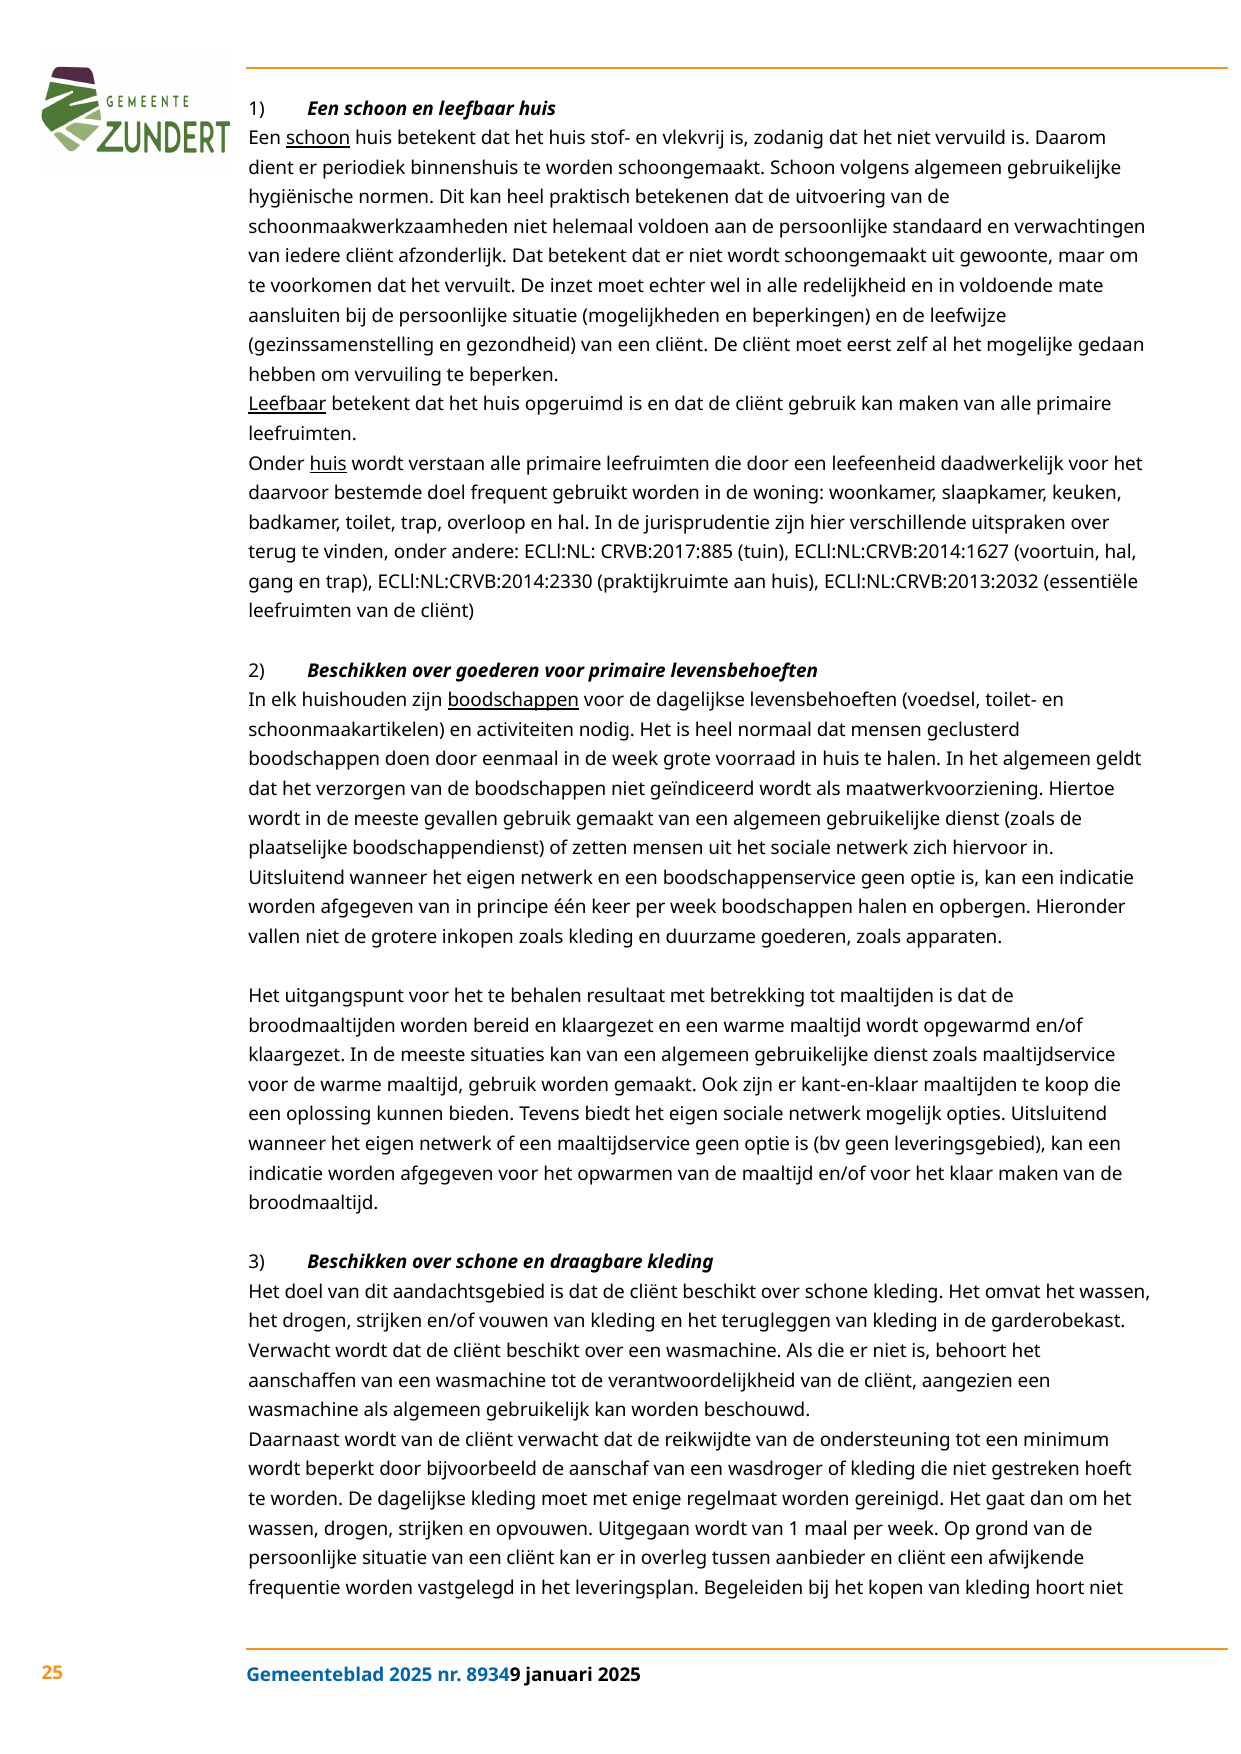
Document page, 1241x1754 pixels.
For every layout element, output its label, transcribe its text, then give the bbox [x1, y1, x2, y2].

list Een schoon en leefbaar huis [248, 95, 1152, 121]
list Beschikken over goederen voor primaire levensbehoeften [248, 657, 1152, 683]
text Het uitgangspunt voor het te behalen resultaat met betrekking tot maaltijden is dat de broodmaaltijden worden bereid en klaargezet en een warme maaltijd wordt opgewarmd en/of klaargezet. In de meeste situaties kan van een algemeen gebruikelijke dienst zoals maaltijdservice voor de warme maaltijd, gebruik worden gemaakt. Ook zijn er kant-en-klaar maaltijden te koop die een oplossing kunnen bieden. Tevens biedt het eigen sociale netwerk mogelijk opties. Uitsluitend wanneer het eigen netwerk of een maaltijdservice geen optie is (bv geen leveringsgebied), kan een indicatie worden afgegeven voor het opwarmen van de maaltijd en/of voor het klaar maken van de broodmaaltijd. [248, 982, 1152, 1215]
text Daarnaast wordt van de cliënt verwacht dat de reikwijdte van de ondersteuning tot een minimum wordt beperkt door bijvoorbeeld de aanschaf van een wasdroger of kleding die niet gestreken hoeft te worden. De dagelijkse kleding moet met enige regelmaat worden gereinigd. Het gaat dan om het wassen, drogen, strijken en opvouwen. Uitgegaan wordt van 1 maal per week. Op grond van de persoonlijke situatie van een cliënt kan er in overleg tussen aanbieder en cliënt een afwijkende frequentie worden vastgelegd in het leveringsplan. Begeleiden bij het kopen van kleding hoort niet [248, 1426, 1152, 1600]
text In elk huishouden zijn boodschappen voor de dagelijkse levensbehoeften (voedsel, toilet- en schoonmaakartikelen) en activiteiten nodig. Het is heel normaal dat mensen geclusterd boodschappen doen door eenmaal in de week grote voorraad in huis te halen. In het algemeen geldt dat het verzorgen van de boodschappen niet geïndiceerd wordt als maatwerkvoorziening. Hiertoe wordt in de meeste gevallen gebruik gemaakt van een algemeen gebruikelijke dienst (zoals de plaatselijke boodschappendienst) of zetten mensen uit het sociale netwerk zich hiervoor in. Uitsluitend wanneer het eigen netwerk en een boodschappenservice geen optie is, kan een indicatie worden afgegeven van in principe één keer per week boodschappen halen en opbergen. Hieronder vallen niet de grotere inkopen zoals kleding en duurzame goederen, zoals apparaten. [248, 686, 1152, 949]
picture [41, 47, 231, 172]
list Beschikken over schone en draagbare kleding [248, 1248, 1152, 1274]
text Het doel van dit aandachtsgebied is dat de cliënt beschikt over schone kleding. Het omvat het wassen, het drogen, strijken en/of vouwen van kleding en het terugleggen van kleding in de garderobekast. Verwacht wordt dat de cliënt beschikt over een wasmachine. Als die er niet is, behoort het aanschaffen van een wasmachine tot de verantwoordelijkheid van de cliënt, aangezien een wasmachine als algemeen gebruikelijk kan worden beschouwd. [248, 1278, 1152, 1422]
text Onder huis wordt verstaan alle primaire leefruimten die door een leefeenheid daadwerkelijk voor het daarvoor bestemde doel frequent gebruikt worden in de woning: woonkamer, slaapkamer, keuken, badkamer, toilet, trap, overloop en hal. In de jurisprudentie zijn hier verschillende uitspraken over terug te vinden, onder andere: ECLl:NL: CRVB:2017:885 (tuin), ECLl:NL:CRVB:2014:1627 (voortuin, hal, gang en trap), ECLl:NL:CRVB:2014:2330 (praktijkruimte aan huis), ECLl:NL:CRVB:2013:2032 (essentiële leefruimten van de cliënt) [248, 450, 1152, 623]
text Een schoon huis betekent dat het huis stof- en vlekvrij is, zodanig dat het niet vervuild is. Daarom dient er periodiek binnenshuis te worden schoongemaakt. Schoon volgens algemeen gebruikelijke hygiënische normen. Dit kan heel praktisch betekenen dat de uitvoering van de schoonmaakwerkzaamheden niet helemaal voldoen aan de persoonlijke standaard en verwachtingen van iedere cliënt afzonderlijk. Dat betekent dat er niet wordt schoongemaakt uit gewoonte, maar om te voorkomen dat het vervuilt. De inzet moet echter wel in alle redelijkheid en in voldoende mate aansluiten bij de persoonlijke situatie (mogelijkheden en beperkingen) en de leefwijze (gezinssamenstelling en gezondheid) van een cliënt. De cliënt moet eerst zelf al het mogelijke gedaan hebben om vervuiling te beperken. [248, 124, 1152, 387]
text Leefbaar betekent dat het huis opgeruimd is en dat de cliënt gebruik kan maken van alle primaire leefruimten. [248, 391, 1152, 446]
